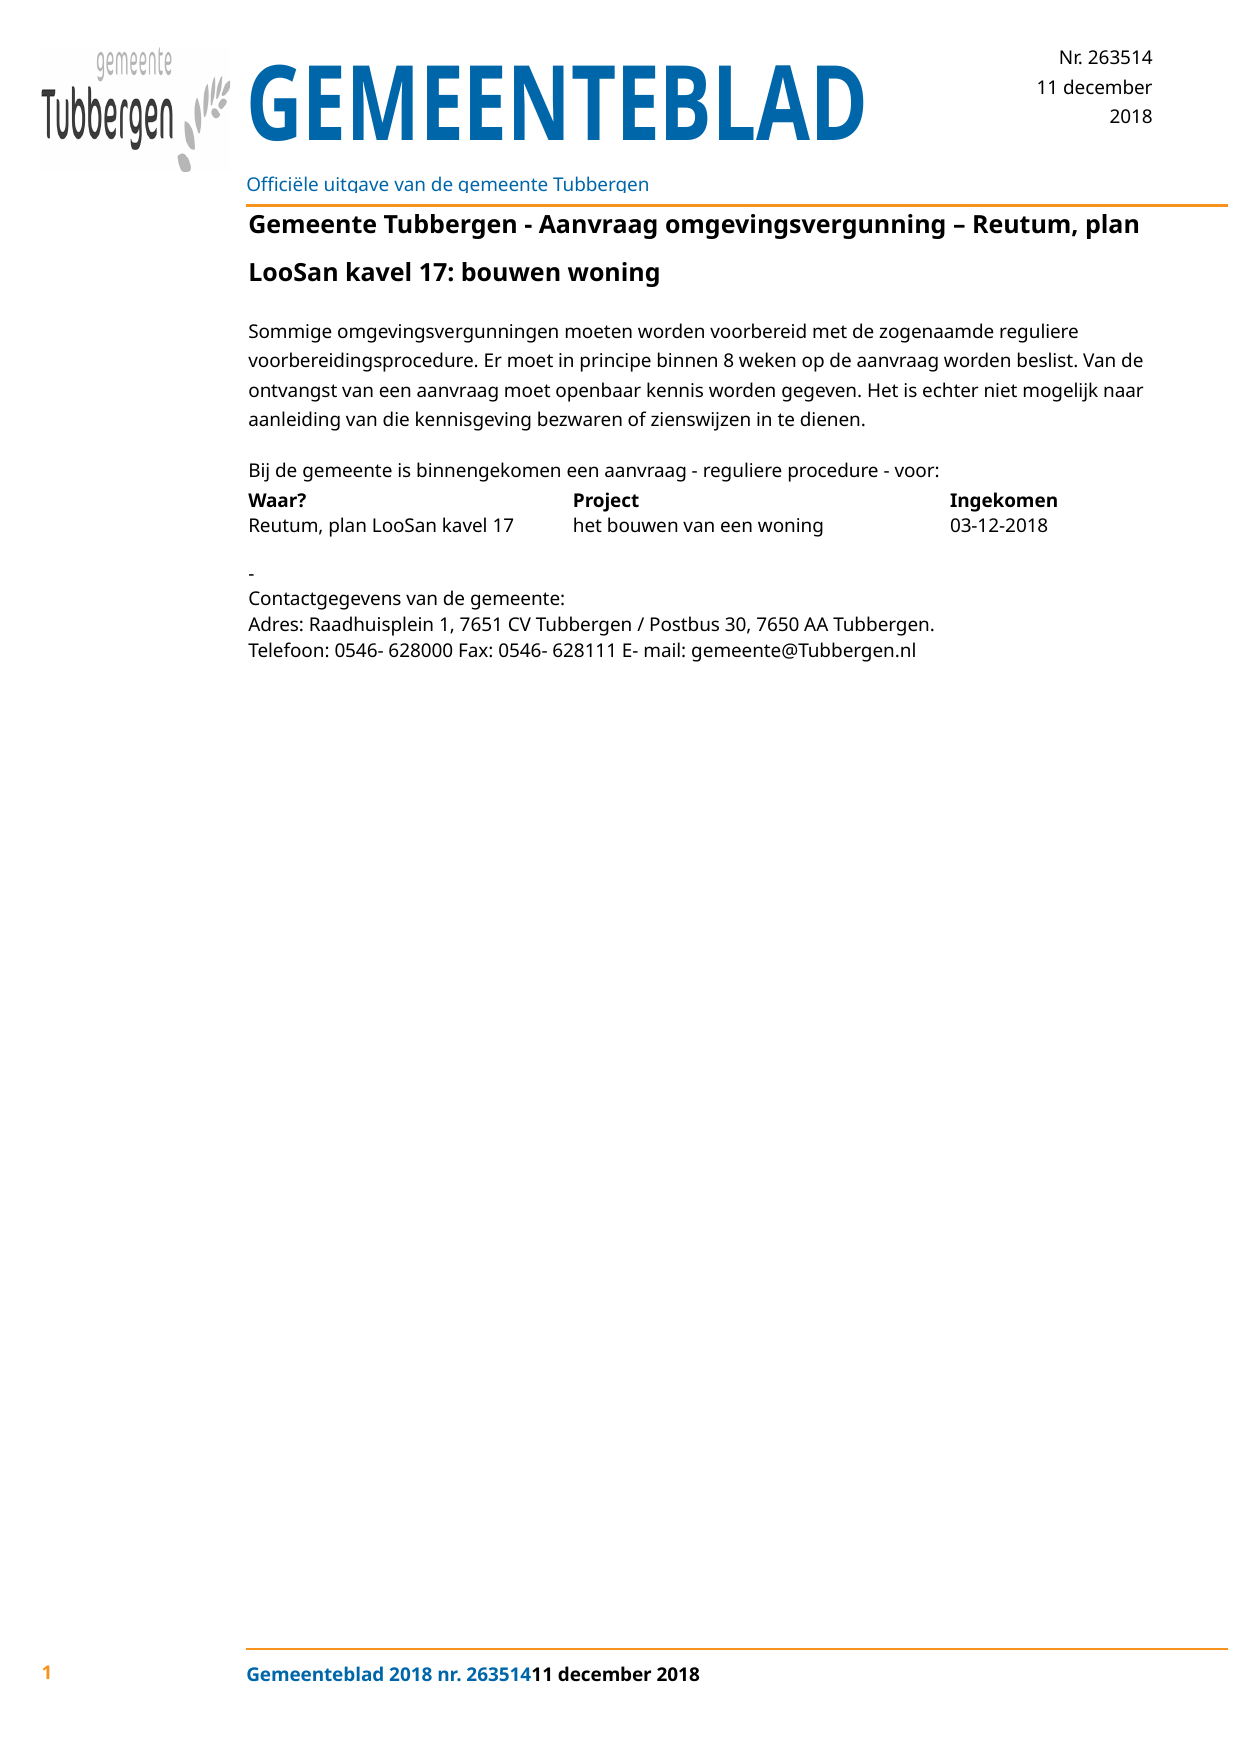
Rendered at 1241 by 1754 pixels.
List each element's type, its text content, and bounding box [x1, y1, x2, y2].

text - [248, 560, 1152, 585]
table_header Project [573, 487, 950, 512]
text Sommige omgevingsvergunningen moeten worden voorbereid met de zogenaamde reguliere voorbereidingsprocedure. Er moet in principe binnen 8 weken op de aanvraag worden beslist. Van de ontvangst van een aanvraag moet openbaar kennis worden gegeven. Het is echter niet mogelijk naar aanleiding van die kennisgeving bezwaren of zienswijzen in te dienen. [248, 318, 1152, 432]
text Gemeente Tubbergen - Aanvraag omgevingsvergunning – Reutum, plan LooSan kavel 17: bouwen woning [248, 207, 1152, 288]
table_cell het bouwen van een woning [573, 513, 950, 538]
picture [41, 47, 231, 172]
text Contactgegevens van de gemeente: [248, 585, 1152, 611]
text Bij de gemeente is binnengekomen een aanvraag - reguliere procedure - voor: [248, 457, 1152, 483]
table_header Waar? [248, 487, 573, 512]
table_cell Reutum, plan LooSan kavel 17 [248, 513, 573, 538]
table_header Ingekomen [950, 487, 1152, 512]
text Adres: Raadhuisplein 1, 7651 CV Tubbergen / Postbus 30, 7650 AA Tubbergen. [248, 611, 1152, 637]
text Telefoon: 0546- 628000 Fax: 0546- 628111 E- mail: gemeente@Tubbergen.nl [248, 637, 1152, 663]
table_cell 03-12-2018 [950, 513, 1152, 538]
